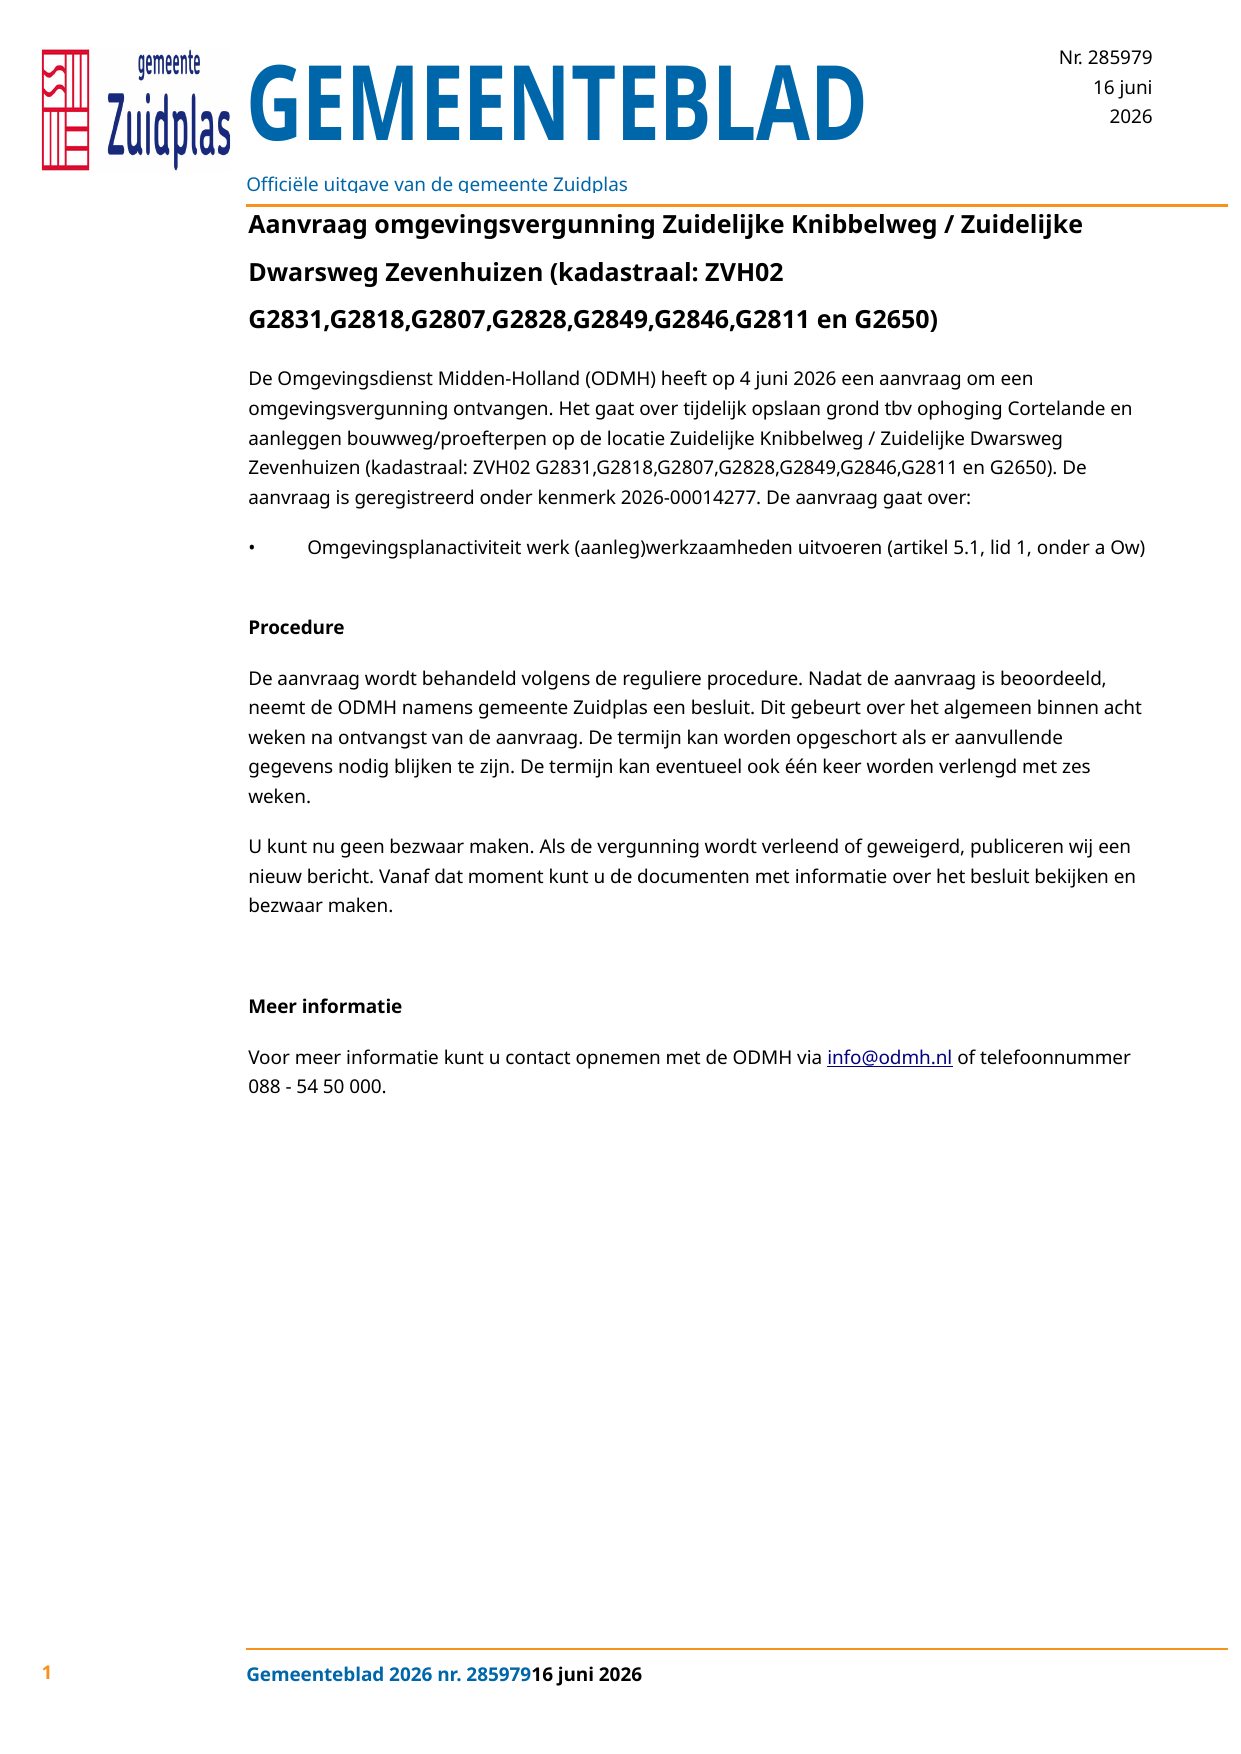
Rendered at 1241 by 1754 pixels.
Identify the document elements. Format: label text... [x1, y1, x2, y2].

text De Omgevingsdienst Midden-Holland (ODMH) heeft op 4 juni 2026 een aanvraag om een omgevingsvergunning ontvangen. Het gaat over tijdelijk opslaan grond tbv ophoging Cortelande en aanleggen bouwweg/proefterpen op de locatie Zuidelijke Knibbelweg / Zuidelijke Dwarsweg Zevenhuizen (kadastraal: ZVH02 G2831,G2818,G2807,G2828,G2849,G2846,G2811 en G2650). De aanvraag is geregistreerd onder kenmerk 2026-00014277. De aanvraag gaat over: [248, 366, 1152, 509]
picture [41, 47, 231, 172]
list Omgevingsplanactiviteit werk (aanleg)werkzaamheden uitvoeren (artikel 5.1, lid 1, onder a Ow) [248, 534, 1152, 560]
text Aanvraag omgevingsvergunning Zuidelijke Knibbelweg / Zuidelijke Dwarsweg Zevenhuizen (kadastraal: ZVH02 G2831,G2818,G2807,G2828,G2849,G2846,G2811 en G2650) [248, 207, 1152, 336]
text Meer informatie [248, 993, 1152, 1019]
text Voor meer informatie kunt u contact opnemen met de ODMH via info@odmh.nl of telefoonnummer 088 - 54 50 000. [248, 1044, 1152, 1099]
text Procedure [248, 614, 1152, 640]
text U kunt nu geen bezwaar maken. Als de vergunning wordt verleend of geweigerd, publiceren wij een nieuw bericht. Vanaf dat moment kunt u de documenten met informatie over het besluit bekijken en bezwaar maken. [248, 833, 1152, 918]
text De aanvraag wordt behandeld volgens de reguliere procedure. Nadat de aanvraag is beoordeeld, neemt de ODMH namens gemeente Zuidplas een besluit. Dit gebeurt over het algemeen binnen acht weken na ontvangst van de aanvraag. De termijn kan worden opgeschort als er aanvullende gegevens nodig blijken te zijn. De termijn kan eventueel ook één keer worden verlengd met zes weken. [248, 665, 1152, 809]
